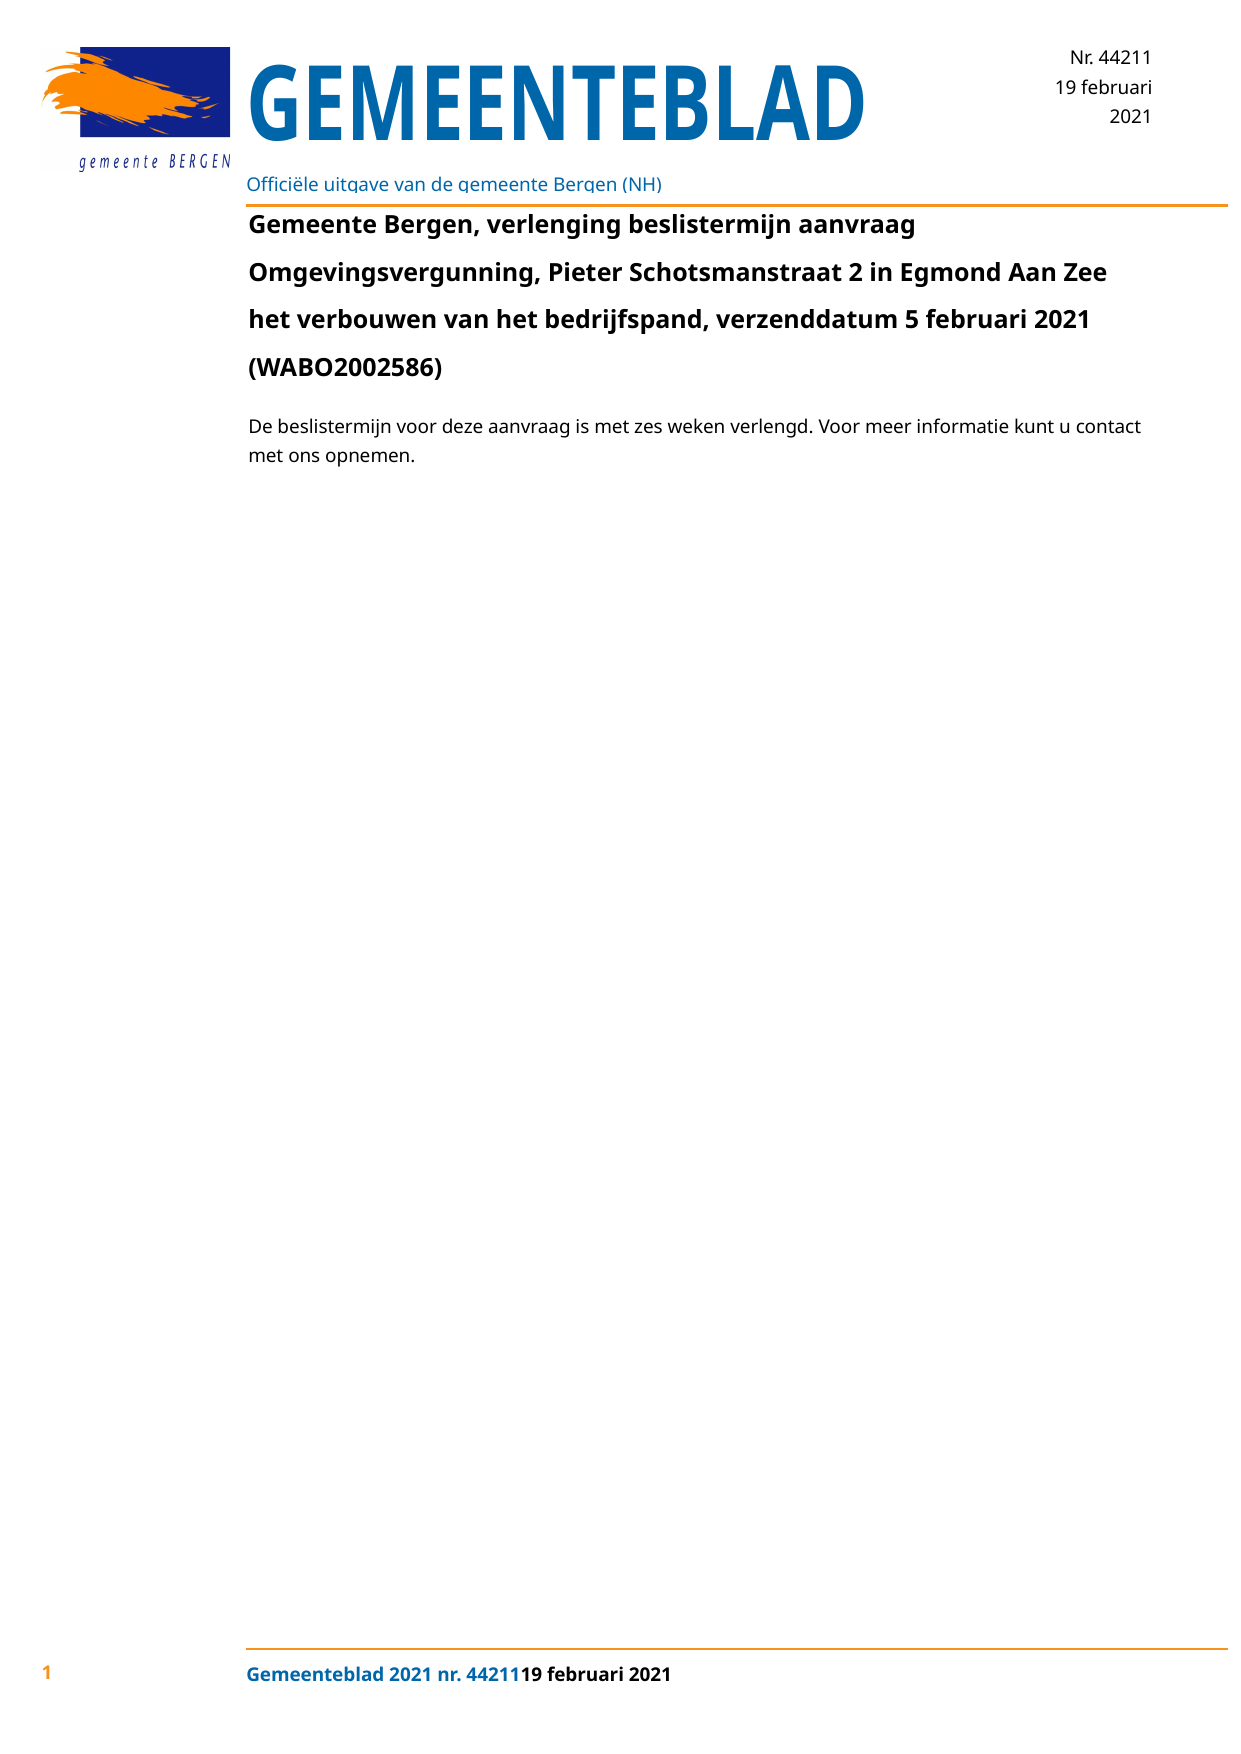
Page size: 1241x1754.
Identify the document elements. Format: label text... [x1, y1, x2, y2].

text De beslistermijn voor deze aanvraag is met zes weken verlengd. Voor meer informatie kunt u contact met ons opnemen. [248, 413, 1152, 468]
picture [41, 47, 231, 172]
text Gemeente Bergen, verlenging beslistermijn aanvraag Omgevingsvergunning, Pieter Schotsmanstraat 2 in Egmond Aan Zee het verbouwen van het bedrijfspand, verzenddatum 5 februari 2021 (WABO2002586) [248, 207, 1152, 384]
